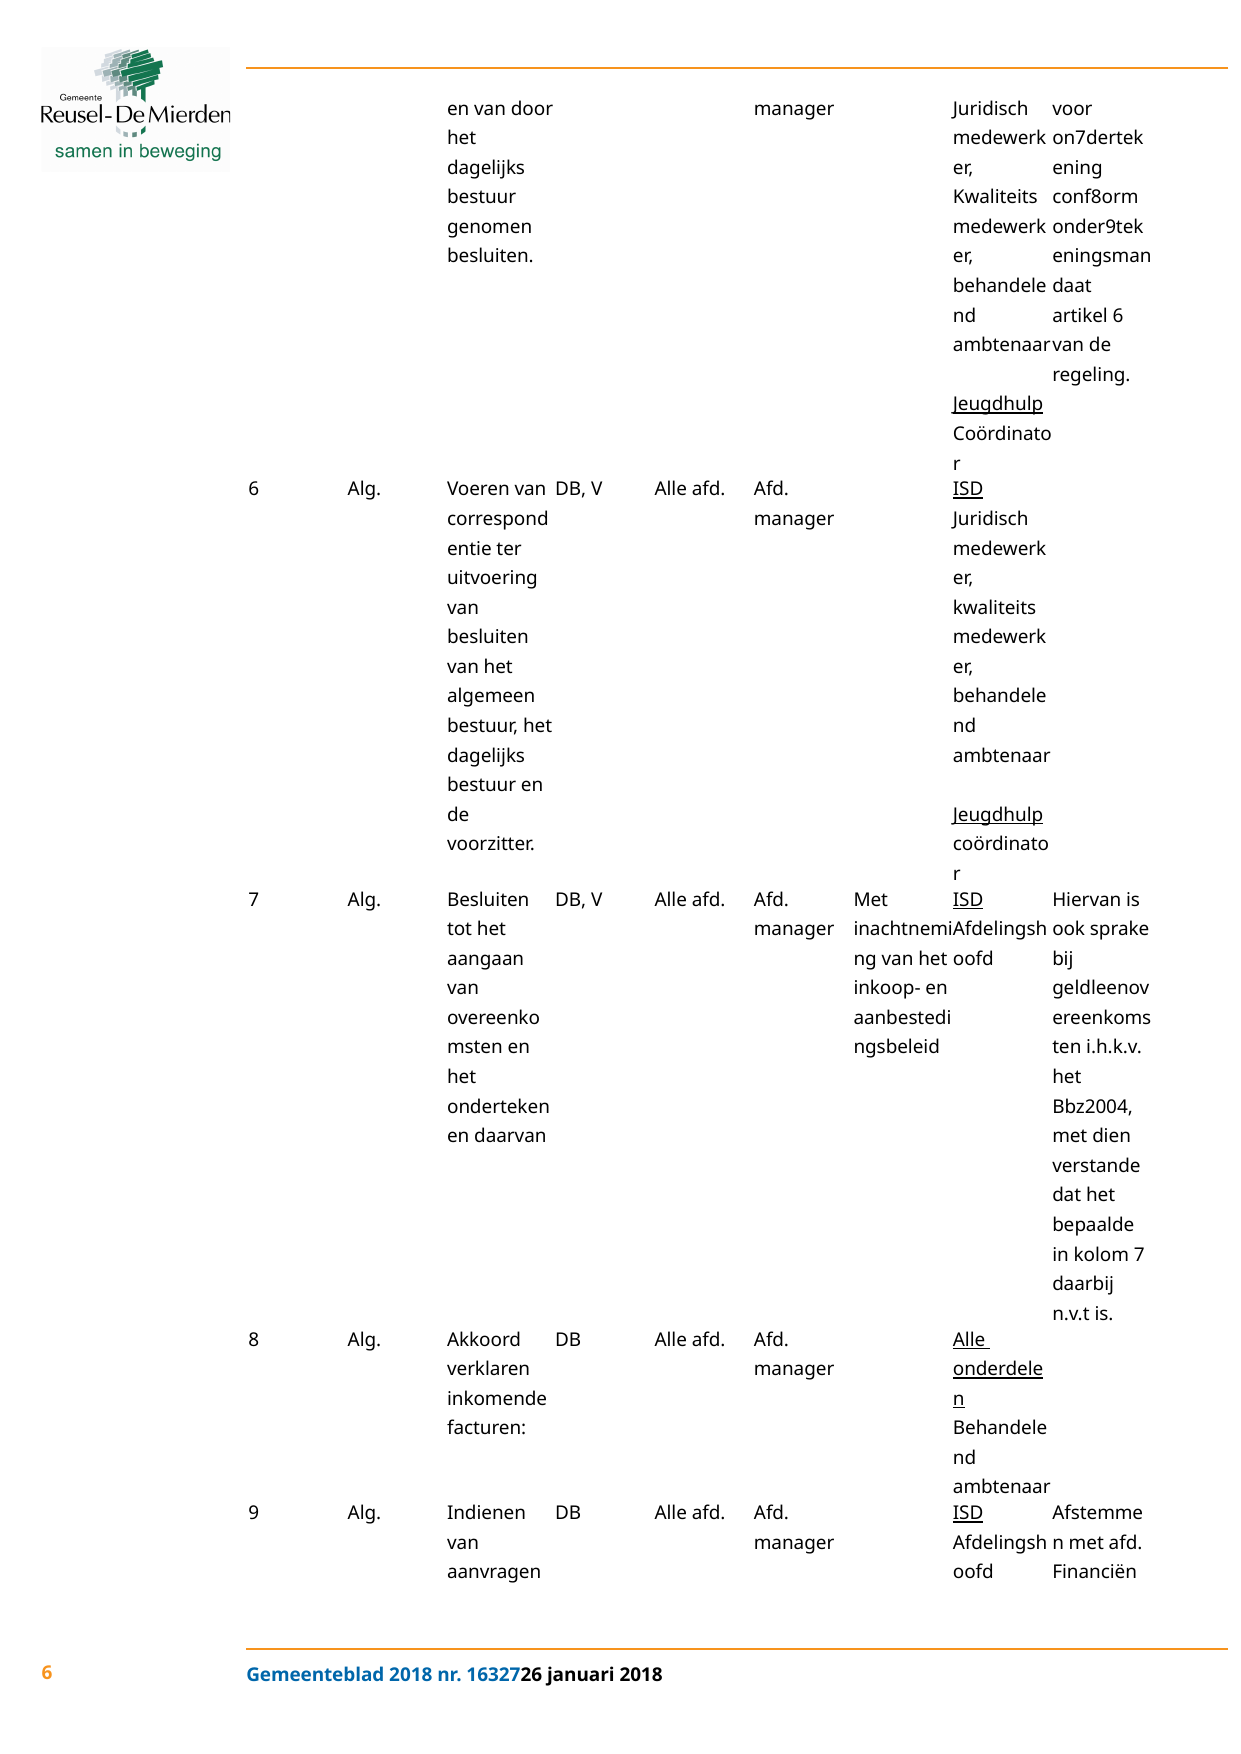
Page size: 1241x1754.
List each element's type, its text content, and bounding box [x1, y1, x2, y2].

table_cell 9 [248, 1499, 347, 1584]
table_cell [348, 95, 447, 476]
table_cell Alg. [348, 1499, 447, 1584]
table_cell Afd. manager [754, 1499, 853, 1584]
table_cell [555, 95, 654, 476]
table_cell Alle afd. [654, 886, 754, 1326]
table_cell [654, 95, 754, 476]
table_cell Alg. [348, 476, 447, 886]
table_cell DB [555, 1499, 654, 1584]
table_cell Alle afd. [654, 1499, 754, 1584]
table_cell ISD Juridisch medewerker, kwaliteitsmedewerker, behandelend ambtenaar Jeugdhulp coördinator [953, 476, 1052, 886]
table_cell [853, 1326, 953, 1499]
table_cell Alle afd. [654, 1326, 754, 1499]
table_cell Afstemmen met afd. Financiën [1052, 1499, 1152, 1584]
table_cell Akkoord verklaren inkomende facturen: [447, 1326, 555, 1499]
table_cell Juridisch medewerker, Kwaliteitsmedewerker, behandelend ambtenaar Jeugdhulp Coördinator [953, 95, 1052, 476]
table_cell ISD Afdelingshoofd [953, 1499, 1052, 1584]
table_cell [1052, 1326, 1152, 1499]
table_cell Hiervan is ook sprake bij geldleenovereenkomsten i.h.k.v. het Bbz2004, met dien verstande dat het bepaalde in kolom 7 daarbij n.v.t is. [1052, 886, 1152, 1326]
table_cell Alle onderdelen Behandelend ambtenaar [953, 1326, 1052, 1499]
table_cell [853, 1499, 953, 1584]
table_cell manager [754, 95, 853, 476]
table_cell Besluiten tot het aangaan van overeenkomsten en het ondertekenen daarvan [447, 886, 555, 1326]
table_cell Afd. manager [754, 886, 853, 1326]
table_cell Alle afd. [654, 476, 754, 886]
table_cell en van door het dagelijks bestuur genomen besluiten. [447, 95, 555, 476]
table_cell DB, V [555, 476, 654, 886]
table_cell ISD Afdelingshoofd [953, 886, 1052, 1326]
table_cell Indienen van aanvragen [447, 1499, 555, 1584]
table_cell Met inachtneming van het inkoop- en aanbestedingsbeleid [853, 886, 953, 1326]
picture [41, 47, 231, 172]
table_cell [248, 95, 347, 476]
table_cell [853, 95, 953, 476]
table_cell Afd. manager [754, 1326, 853, 1499]
table_cell Voeren van correspondentie ter uitvoering van besluiten van het algemeen bestuur, het dagelijks bestuur en de voorzitter. [447, 476, 555, 886]
table_cell Alg. [348, 1326, 447, 1499]
table_cell DB, V [555, 886, 654, 1326]
table_cell 6 [248, 476, 347, 886]
table_cell Alg. [348, 886, 447, 1326]
table_cell 8 [248, 1326, 347, 1499]
table_cell [853, 476, 953, 886]
table_cell [1052, 476, 1152, 886]
table_cell Afd. manager [754, 476, 853, 886]
table_cell DB [555, 1326, 654, 1499]
table_cell 7 [248, 886, 347, 1326]
table_cell voor on7dertekening conf8orm onder9tekeningsmandaat artikel 6 van de regeling. [1052, 95, 1152, 476]
